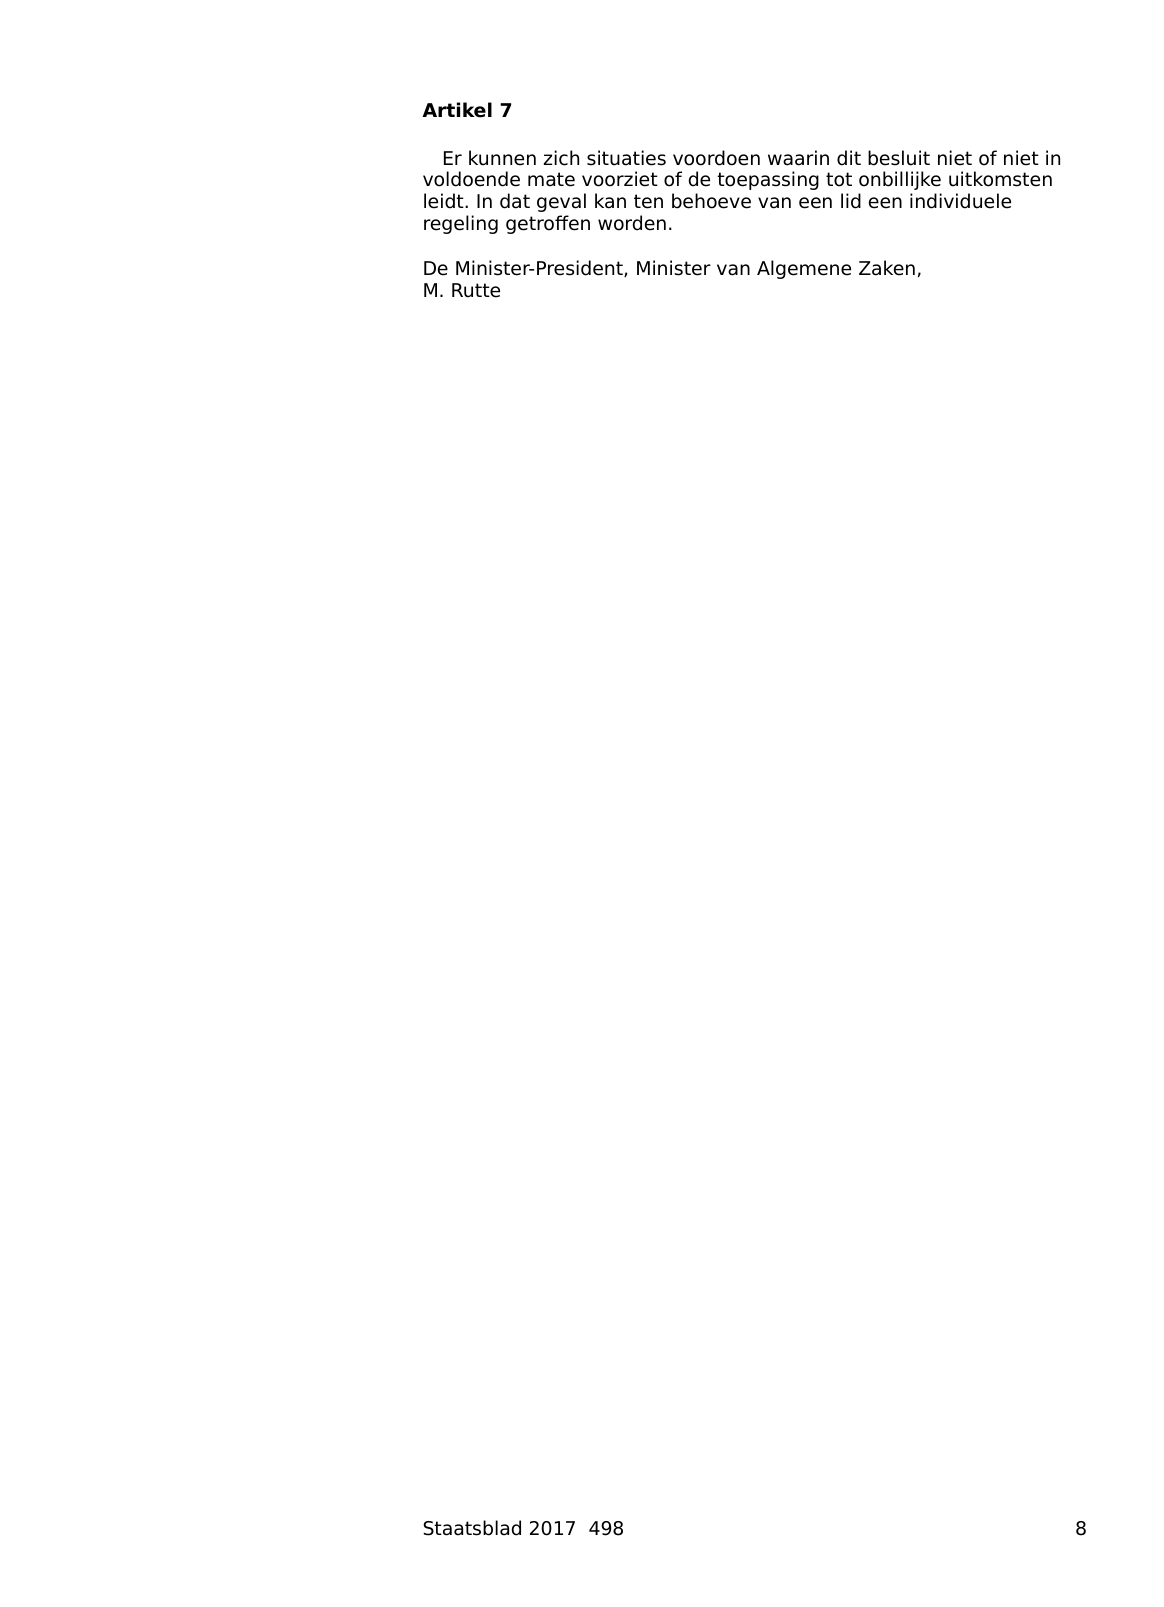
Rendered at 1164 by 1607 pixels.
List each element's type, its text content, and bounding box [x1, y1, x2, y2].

text Er kunnen zich situaties voordoen waarin dit besluit niet of niet in voldoende mate voorziet of de toepassing tot onbillijke uitkomsten leidt. In dat geval kan ten behoeve van een lid een individuele regeling getroffen worden. [422, 147, 1087, 235]
text De Minister-President, Minister van Algemene Zaken, M. Rutte [422, 257, 1087, 301]
subtitle Artikel 7 [422, 100, 1087, 122]
